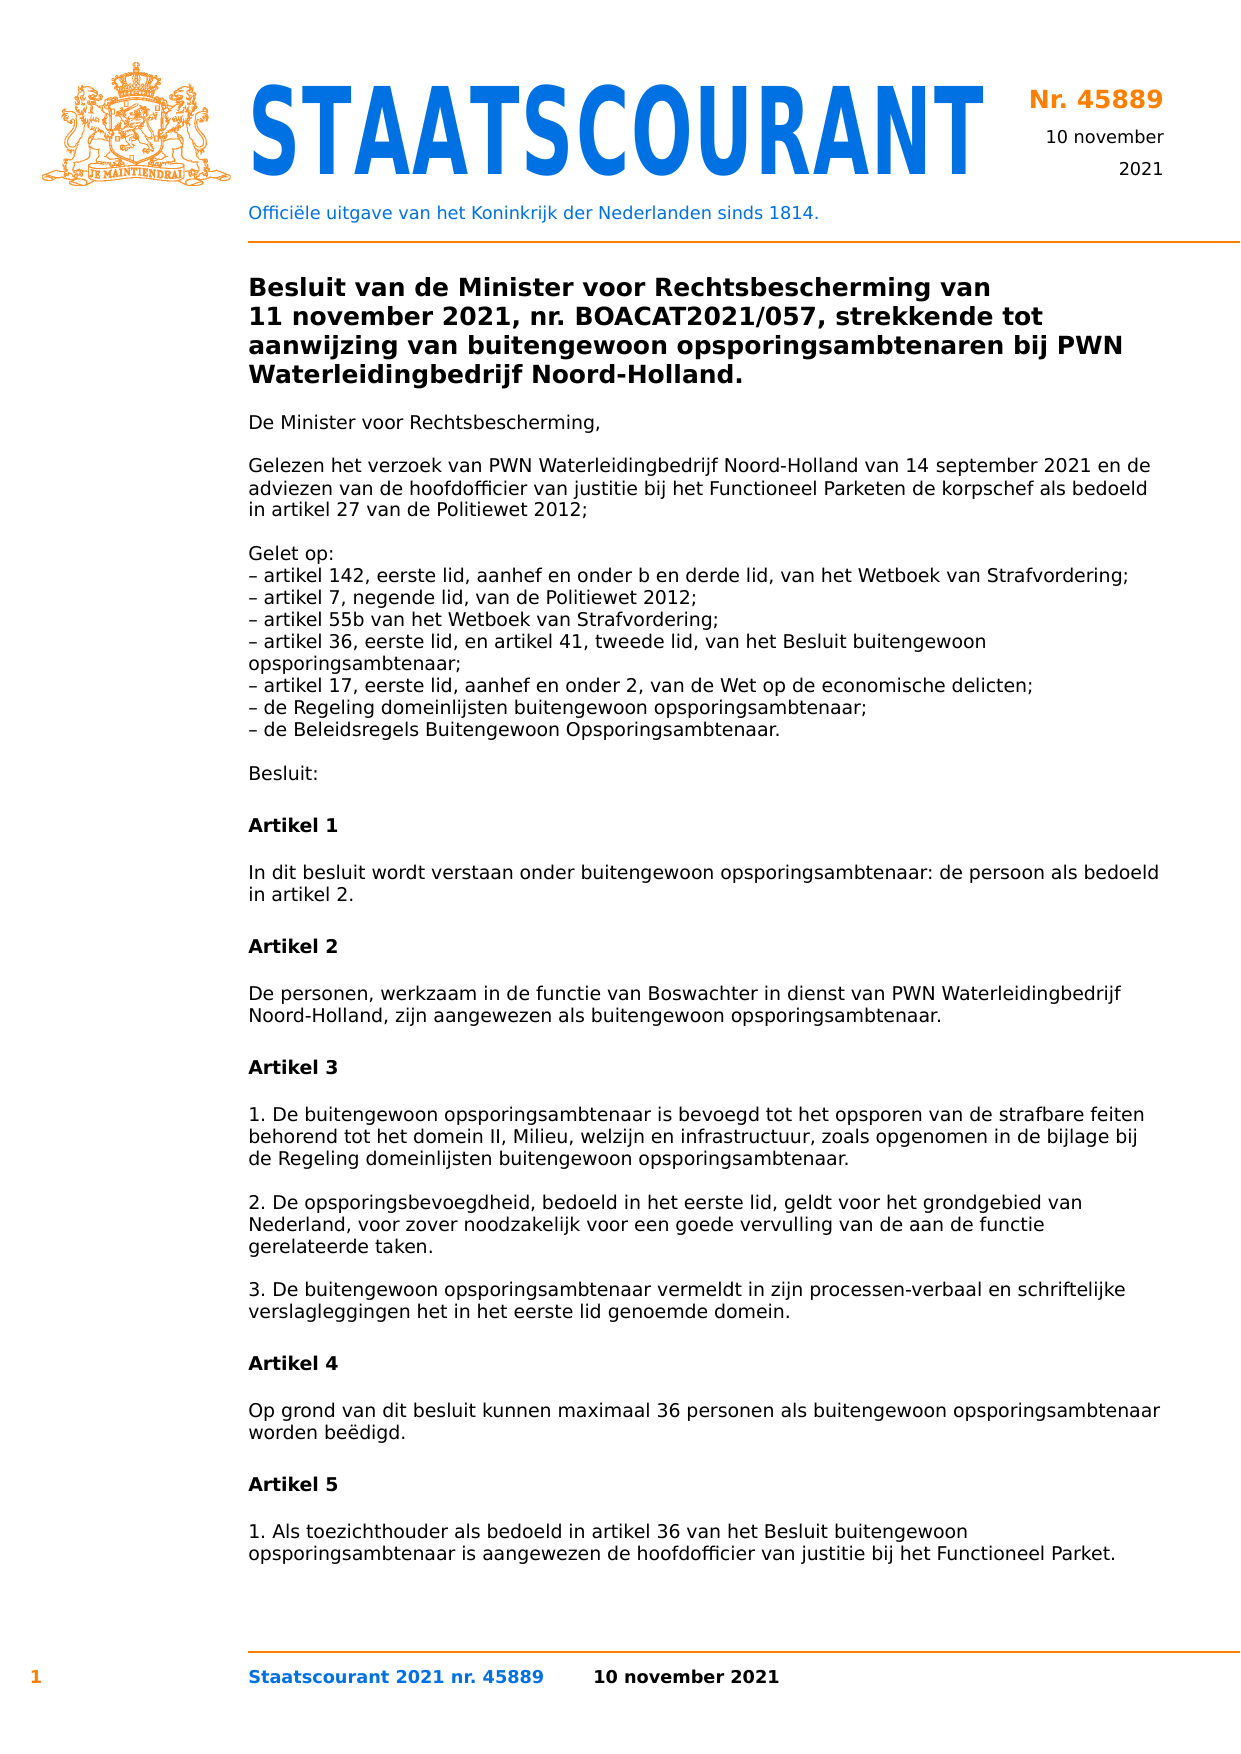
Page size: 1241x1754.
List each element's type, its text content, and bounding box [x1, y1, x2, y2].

table_cell 10 november [998, 121, 1240, 153]
subtitle Artikel 1 [248, 815, 1163, 837]
text 1. De buitengewoon opsporingsambtenaar is bevoegd tot het opsporen van de strafbare feiten behorend tot het domein II, Milieu, welzijn en infrastructuur, zoals opgenomen in de bijlage bij de Regeling domeinlijsten buitengewoon opsporingsambtenaar. [248, 1104, 1163, 1170]
text – artikel 17, eerste lid, aanhef en onder 2, van de Wet op de economische delicten; [248, 675, 1163, 697]
text 3. De buitengewoon opsporingsambtenaar vermeldt in zijn processen-verbaal en schriftelijke verslagleggingen het in het eerste lid genoemde domein. [248, 1279, 1163, 1323]
text De personen, werkzaam in de functie van Boswachter in dienst van PWN Waterleidingbedrijf Noord-Holland, zijn aangewezen als buitengewoon opsporingsambtenaar. [248, 983, 1163, 1027]
table_header Nr. 45889 [998, 62, 1240, 121]
text – artikel 142, eerste lid, aanhef en onder b en derde lid, van het Wetboek van Strafvordering; [248, 565, 1163, 587]
table_cell 2021 [998, 153, 1240, 203]
text In dit besluit wordt verstaan onder buitengewoon opsporingsambtenaar: de persoon als bedoeld in artikel 2. [248, 862, 1163, 906]
subtitle Artikel 2 [248, 936, 1163, 958]
subtitle Artikel 3 [248, 1057, 1163, 1079]
text – de Beleidsregels Buitengewoon Opsporingsambtenaar. [248, 719, 1163, 741]
text Op grond van dit besluit kunnen maximaal 36 personen als buitengewoon opsporingsambtenaar worden beëdigd. [248, 1400, 1163, 1444]
text De Minister voor Rechtsbescherming, [248, 412, 1163, 433]
text – artikel 36, eerste lid, en artikel 41, tweede lid, van het Besluit buitengewoon opsporingsambtenaar; [248, 631, 1163, 675]
text Gelet op: [248, 543, 1163, 565]
text Besluit: [248, 763, 1163, 785]
text – artikel 55b van het Wetboek van Strafvordering; [248, 609, 1163, 631]
text Gelezen het verzoek van PWN Waterleidingbedrijf Noord-Holland van 14 september 2021 en de adviezen van de hoofdofficier van justitie bij het Functioneel Parketen de korpschef als bedoeld in artikel 27 van de Politiewet 2012; [248, 455, 1163, 521]
subtitle Artikel 5 [248, 1474, 1163, 1496]
picture [41, 62, 231, 186]
text 2. De opsporingsbevoegdheid, bedoeld in het eerste lid, geldt voor het grondgebied van Nederland, voor zover noodzakelijk voor een goede vervulling van de aan de functie gerelateerde taken. [248, 1192, 1163, 1257]
table_header STAATSCOURANT [248, 62, 998, 203]
table_header [25, 62, 248, 241]
subtitle Besluit van de Minister voor Rechtsbescherming van 11 november 2021, nr. BOACAT2021/057, strekkende tot aanwijzing van buitengewoon opsporingsambtenaren bij PWN Waterleidingbedrijf Noord-Holland. [248, 273, 1163, 390]
text – de Regeling domeinlijsten buitengewoon opsporingsambtenaar; [248, 697, 1163, 719]
text 1. Als toezichthouder als bedoeld in artikel 36 van het Besluit buitengewoon opsporingsambtenaar is aangewezen de hoofdofficier van justitie bij het Functioneel Parket. [248, 1521, 1163, 1565]
subtitle Artikel 4 [248, 1353, 1163, 1375]
table_cell Officiële uitgave van het Koninkrijk der Nederlanden sinds 1814. [248, 203, 1240, 241]
text – artikel 7, negende lid, van de Politiewet 2012; [248, 587, 1163, 609]
